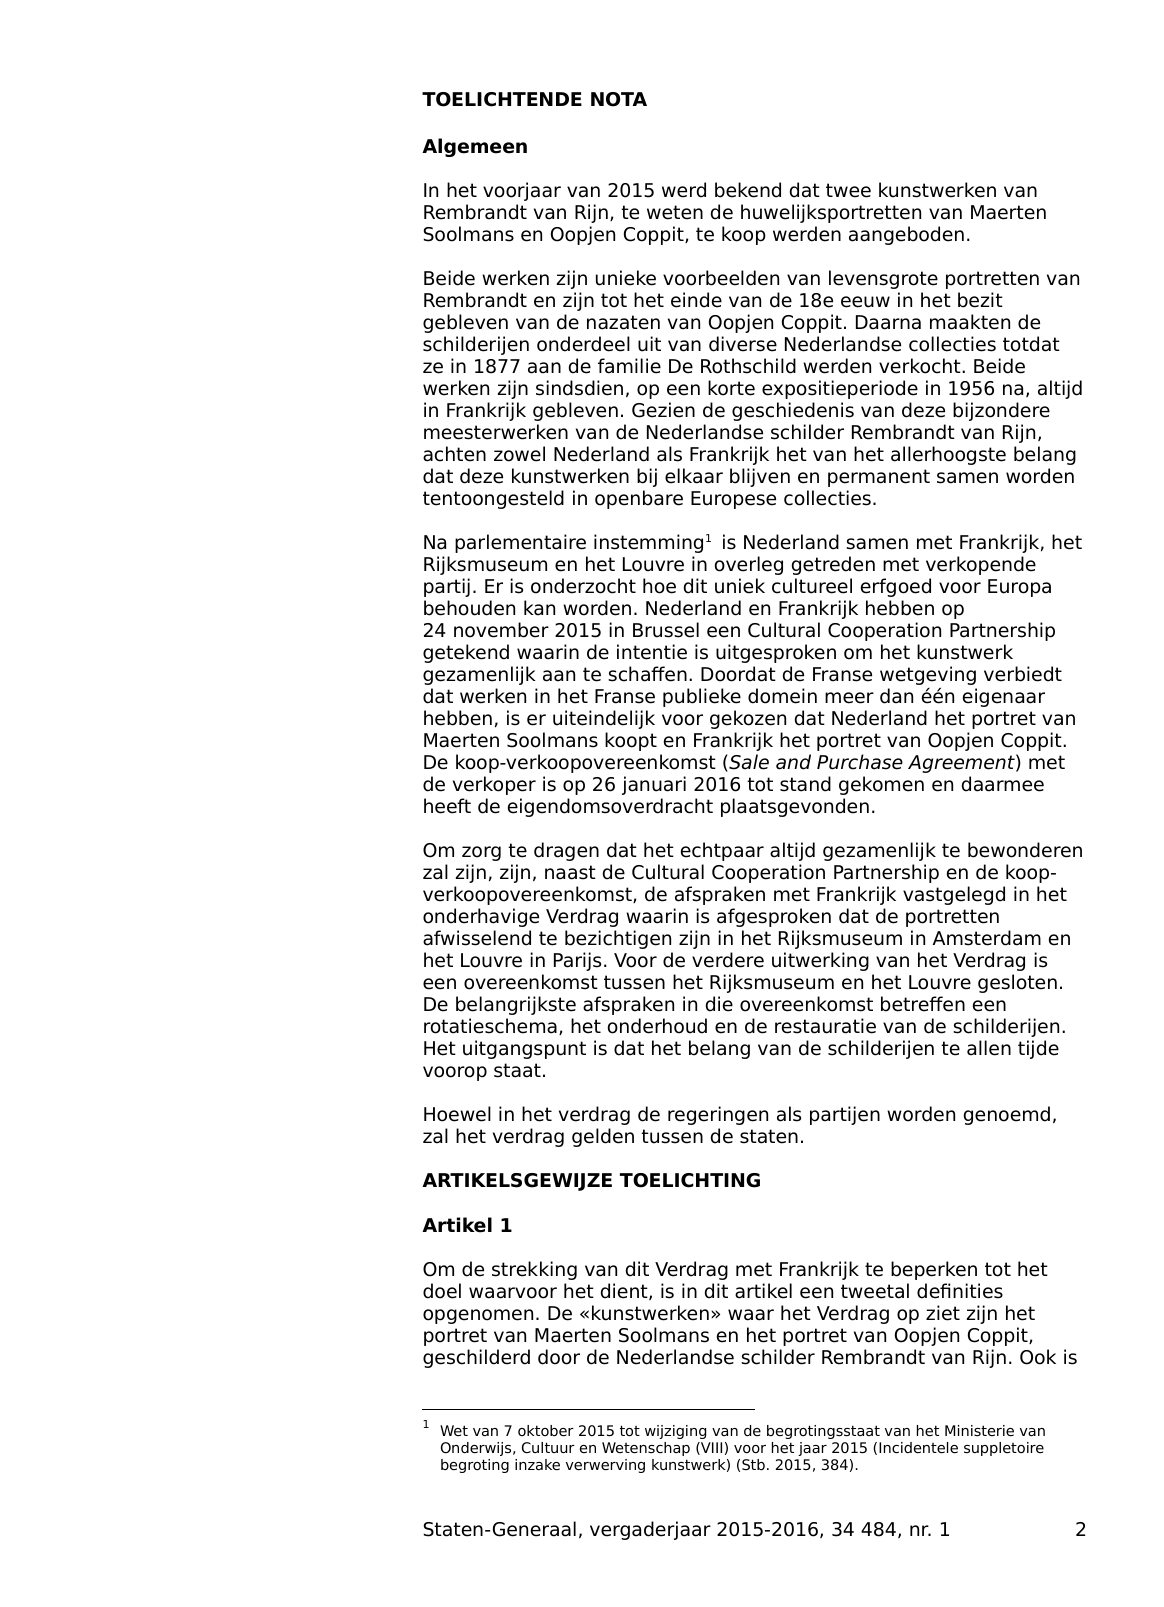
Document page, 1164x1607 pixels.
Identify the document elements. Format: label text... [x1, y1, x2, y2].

subtitle ARTIKELSGEWIJZE TOELICHTING [422, 1170, 1087, 1192]
text Na parlementaire instemming is Nederland samen met Frankrijk, het Rijksmuseum en het Louvre in overleg getreden met verkopende partij. Er is onderzocht hoe dit uniek cultureel erfgoed voor Europa behouden kan worden. Nederland en Frankrijk hebben op 24 november 2015 in Brussel een Cultural Cooperation Partnership getekend waarin de intentie is uitgesproken om het kunstwerk gezamenlijk aan te schaffen. Doordat de Franse wetgeving verbiedt dat werken in het Franse publieke domein meer dan één eigenaar hebben, is er uiteindelijk voor gekozen dat Nederland het portret van Maerten Soolmans koopt en Frankrijk het portret van Oopjen Coppit. De koop-verkoopovereenkomst (Sale and Purchase Agreement) met de verkoper is op 26 januari 2016 tot stand gekomen en daarmee heeft de eigendomsoverdracht plaatsgevonden. [422, 532, 1087, 818]
text In het voorjaar van 2015 werd bekend dat twee kunstwerken van Rembrandt van Rijn, te weten de huwelijksportretten van Maerten Soolmans en Oopjen Coppit, te koop werden aangeboden. [422, 180, 1087, 246]
subtitle Algemeen [422, 136, 1087, 158]
subtitle Artikel 1 [422, 1214, 1087, 1236]
subtitle TOELICHTENDE NOTA [422, 89, 1087, 111]
text Om zorg te dragen dat het echtpaar altijd gezamenlijk te bewonderen zal zijn, zijn, naast de Cultural Cooperation Partnership en de koop-verkoopovereenkomst, de afspraken met Frankrijk vastgelegd in het onderhavige Verdrag waarin is afgesproken dat de portretten afwisselend te bezichtigen zijn in het Rijksmuseum in Amsterdam en het Louvre in Parijs. Voor de verdere uitwerking van het Verdrag is een overeenkomst tussen het Rijksmuseum en het Louvre gesloten. De belangrijkste afspraken in die overeenkomst betreffen een rotatieschema, het onderhoud en de restauratie van de schilderijen. Het uitgangspunt is dat het belang van de schilderijen te allen tijde voorop staat. [422, 840, 1087, 1082]
text Beide werken zijn unieke voorbeelden van levensgrote portretten van Rembrandt en zijn tot het einde van de 18e eeuw in het bezit gebleven van de nazaten van Oopjen Coppit. Daarna maakten de schilderijen onderdeel uit van diverse Nederlandse collecties totdat ze in 1877 aan de familie De Rothschild werden verkocht. Beide werken zijn sindsdien, op een korte expositieperiode in 1956 na, altijd in Frankrijk gebleven. Gezien de geschiedenis van deze bijzondere meesterwerken van de Nederlandse schilder Rembrandt van Rijn, achten zowel Nederland als Frankrijk het van het allerhoogste belang dat deze kunstwerken bij elkaar blijven en permanent samen worden tentoongesteld in openbare Europese collecties. [422, 268, 1087, 510]
text Om de strekking van dit Verdrag met Frankrijk te beperken tot het doel waarvoor het dient, is in dit artikel een tweetal definities opgenomen. De «kunstwerken» waar het Verdrag op ziet zijn het portret van Maerten Soolmans en het portret van Oopjen Coppit, geschilderd door de Nederlandse schilder Rembrandt van Rijn. Ook is [422, 1259, 1087, 1368]
text Hoewel in het verdrag de regeringen als partijen worden genoemd, zal het verdrag gelden tussen de staten. [422, 1104, 1087, 1148]
text Wet van 7 oktober 2015 tot wijziging van de begrotingsstaat van het Ministerie van Onderwijs, Cultuur en Wetenschap (VIII) voor het jaar 2015 (Incidentele suppletoire begroting inzake verwerving kunstwerk) (Stb. 2015, 384). [422, 1418, 1087, 1474]
